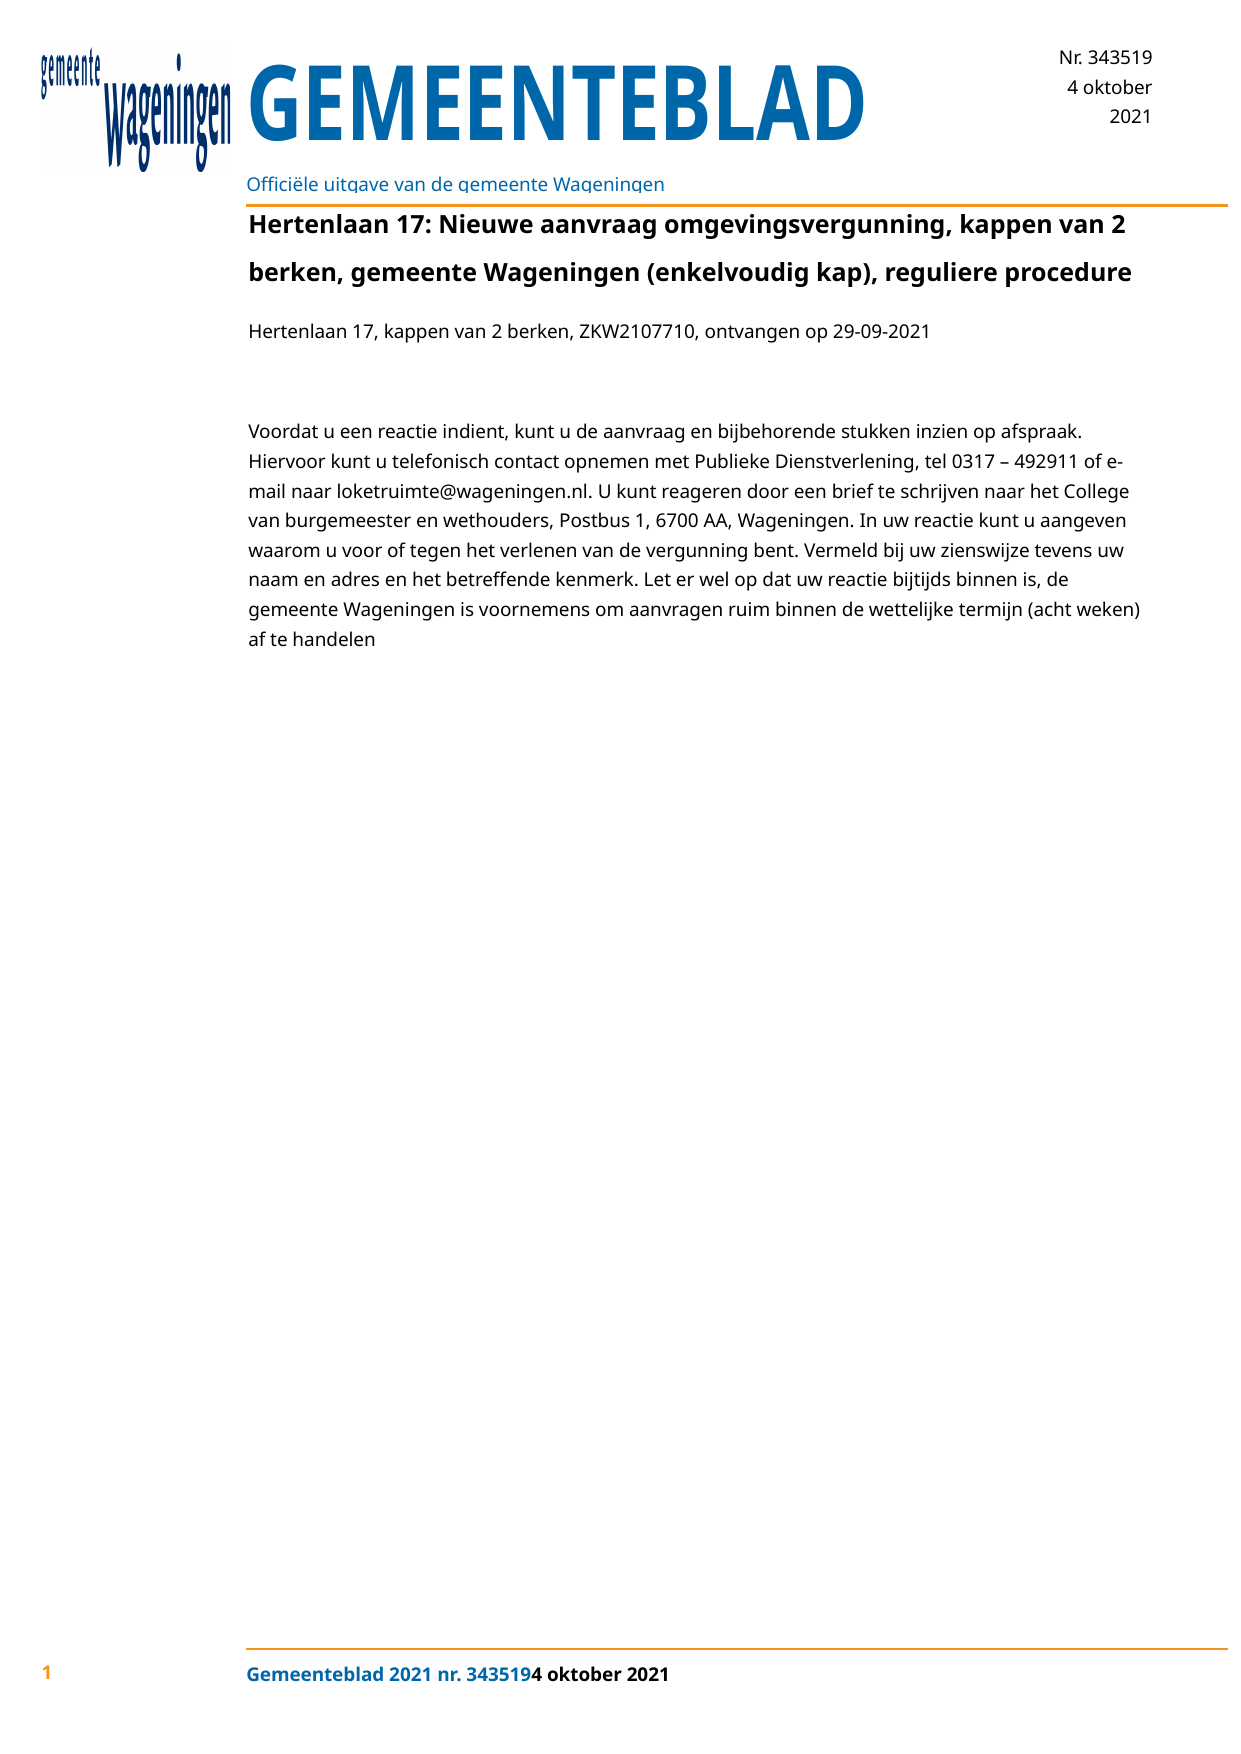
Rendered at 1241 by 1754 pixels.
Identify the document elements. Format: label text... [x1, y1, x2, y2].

picture [41, 47, 231, 172]
text Voordat u een reactie indient, kunt u de aanvraag en bijbehorende stukken inzien op afspraak. Hiervoor kunt u telefonisch contact opnemen met Publieke Dienstverlening, tel 0317 – 492911 of e-mail naar loketruimte@wageningen.nl. U kunt reageren door een brief te schrijven naar het College van burgemeester en wethouders, Postbus 1, 6700 AA, Wageningen. In uw reactie kunt u aangeven waarom u voor of tegen het verlenen van de vergunning bent. Vermeld bij uw zienswijze tevens uw naam en adres en het betreffende kenmerk. Let er wel op dat uw reactie bijtijds binnen is, de gemeente Wageningen is voornemens om aanvragen ruim binnen de wettelijke termijn (acht weken) af te handelen [248, 419, 1152, 652]
text Hertenlaan 17, kappen van 2 berken, ZKW2107710, ontvangen op 29-09-2021 [248, 318, 1152, 344]
text Hertenlaan 17: Nieuwe aanvraag omgevingsvergunning, kappen van 2 berken, gemeente Wageningen (enkelvoudig kap), reguliere procedure [248, 207, 1152, 288]
